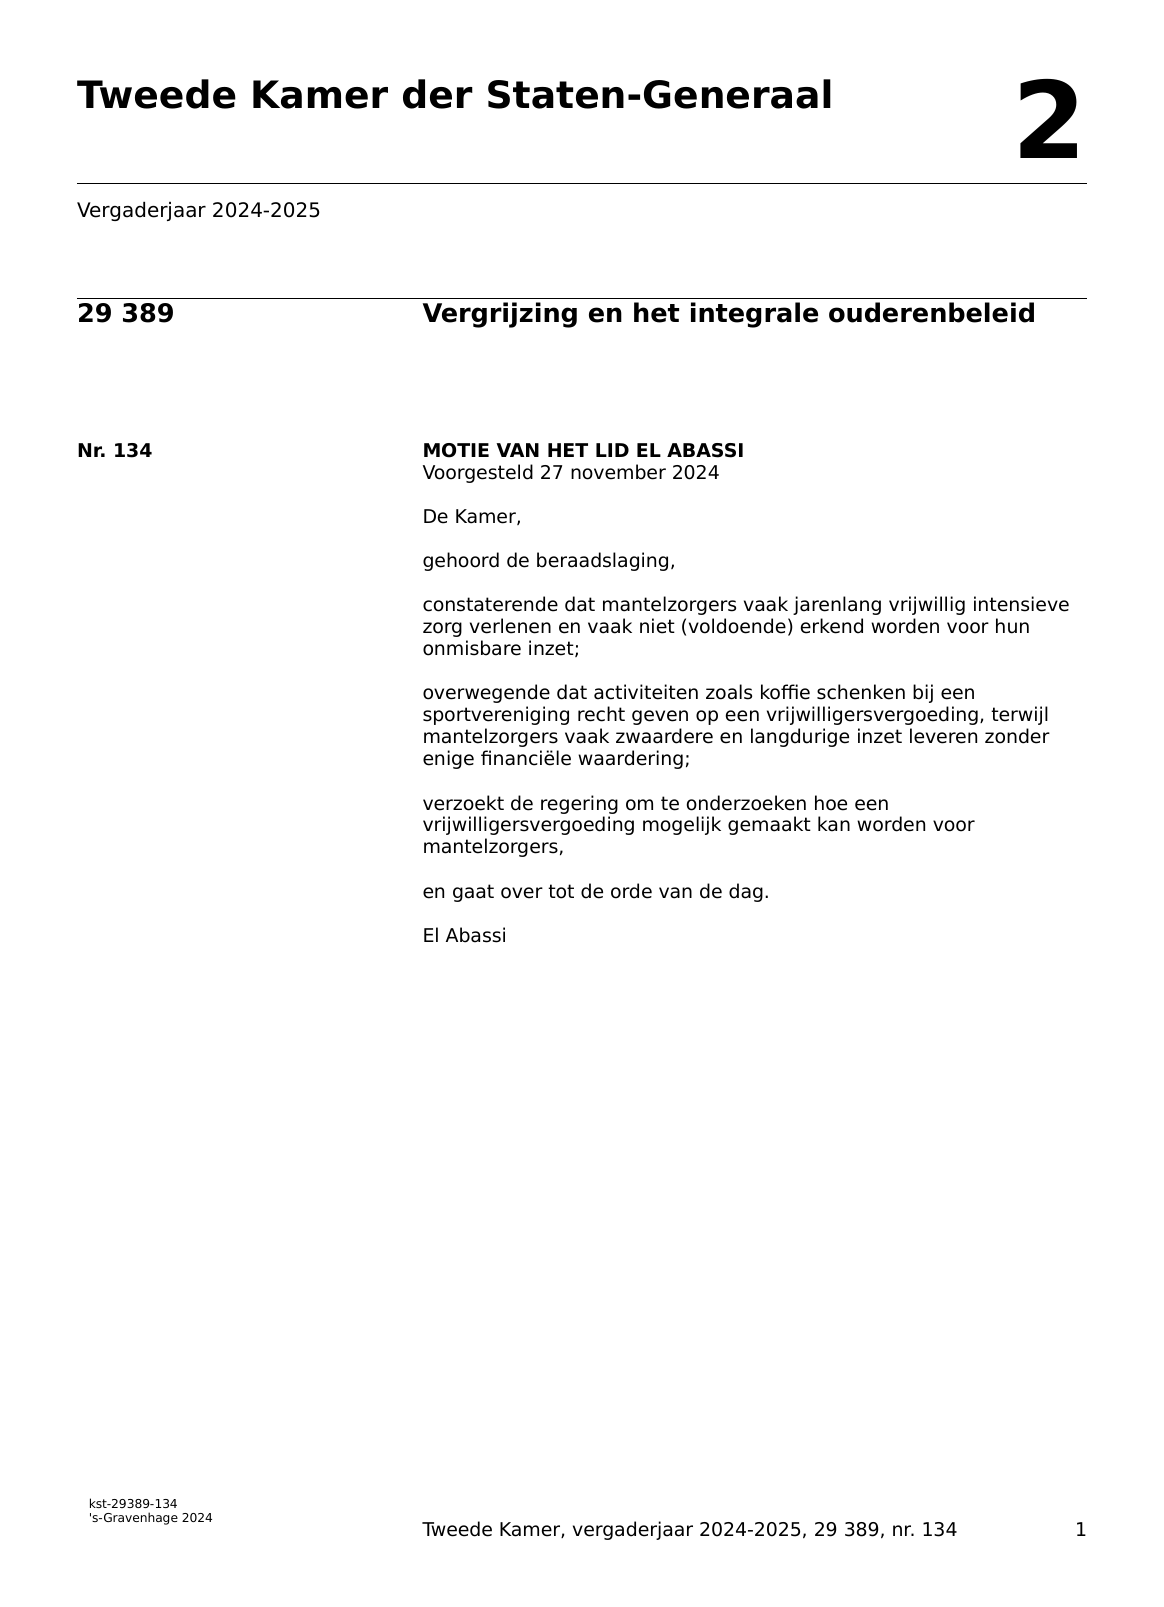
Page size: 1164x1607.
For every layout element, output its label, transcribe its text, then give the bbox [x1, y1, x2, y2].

text overwegende dat activiteiten zoals koffie schenken bij een sportvereniging recht geven op een vrijwilligersvergoeding, terwijl mantelzorgers vaak zwaardere en langdurige inzet leveren zonder enige financiële waardering; [422, 682, 1087, 770]
subtitle Nr. 134 MOTIE VAN HET LID EL ABASSI [77, 440, 1087, 462]
text El Abassi [422, 925, 1087, 947]
text Voorgesteld 27 november 2024 [422, 462, 1087, 484]
subtitle 29 389 Vergrijzing en het integrale ouderenbeleid [77, 299, 1087, 329]
table_header Tweede Kamer der Staten-Generaal [77, 59, 886, 183]
table_header 2 [886, 59, 1087, 183]
text kst-29389-134 [88, 1497, 323, 1511]
text De Kamer, [422, 506, 1087, 528]
table_cell Vergaderjaar 2024-2025 [77, 184, 1087, 298]
text verzoekt de regering om te onderzoeken hoe een vrijwilligersvergoeding mogelijk gemaakt kan worden voor mantelzorgers, [422, 792, 1087, 858]
text constaterende dat mantelzorgers vaak jarenlang vrijwillig intensieve zorg verlenen en vaak niet (voldoende) erkend worden voor hun onmisbare inzet; [422, 594, 1087, 660]
text gehoord de beraadslaging, [422, 550, 1087, 572]
text en gaat over tot de orde van de dag. [422, 881, 1087, 902]
text 's-Gravenhage 2024 [88, 1511, 323, 1525]
